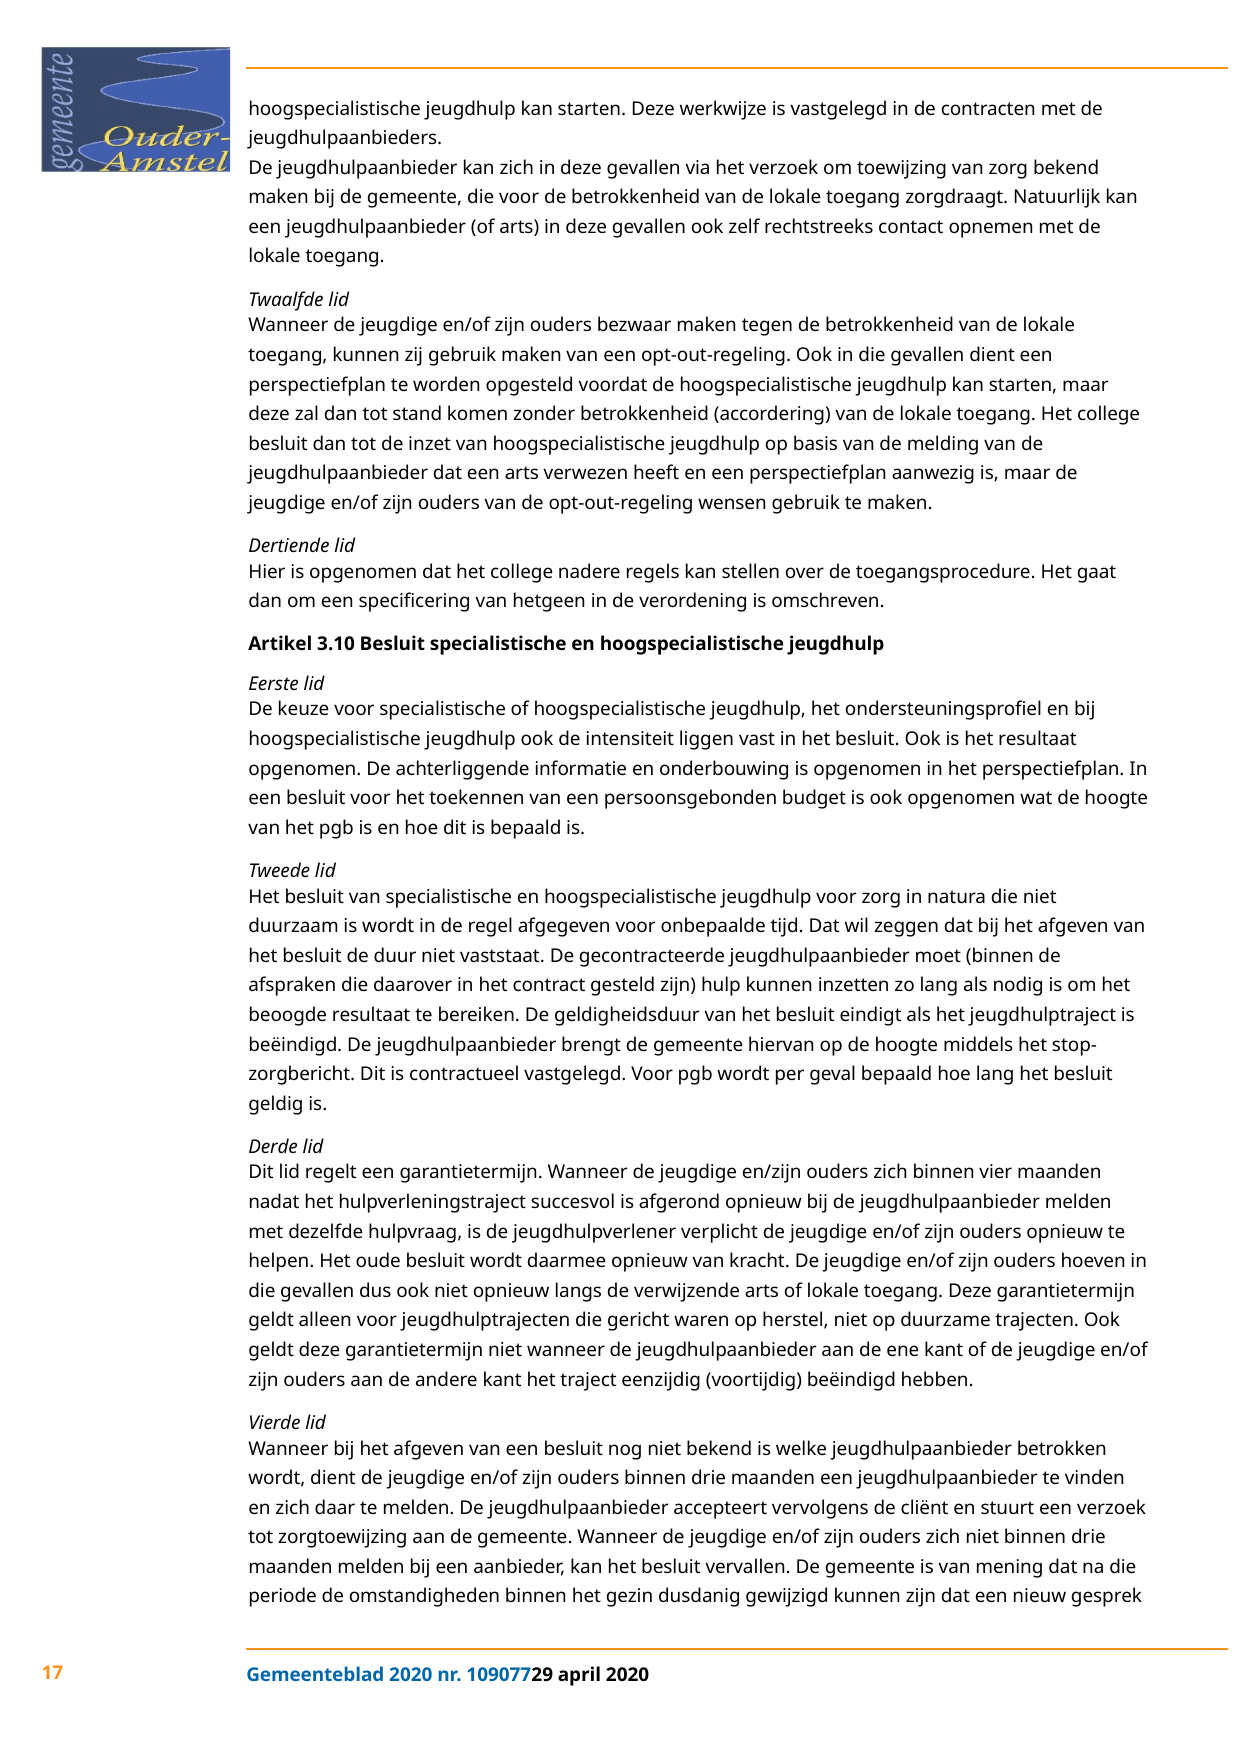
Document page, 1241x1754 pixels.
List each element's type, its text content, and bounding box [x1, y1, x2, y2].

text Wanneer de jeugdige en/of zijn ouders bezwaar maken tegen de betrokkenheid van de lokale toegang, kunnen zij gebruik maken van een opt-out-regeling. Ook in die gevallen dient een perspectiefplan te worden opgesteld voordat de hoogspecialistische jeugdhulp kan starten, maar deze zal dan tot stand komen zonder betrokkenheid (accordering) van de lokale toegang. Het college besluit dan tot de inzet van hoogspecialistische jeugdhulp op basis van de melding van de jeugdhulpaanbieder dat een arts verwezen heeft en een perspectiefplan aanwezig is, maar de jeugdige en/of zijn ouders van de opt-out-regeling wensen gebruik te maken. [248, 312, 1152, 515]
text Het besluit van specialistische en hoogspecialistische jeugdhulp voor zorg in natura die niet duurzaam is wordt in de regel afgegeven voor onbepaalde tijd. Dat wil zeggen dat bij het afgeven van het besluit de duur niet vaststaat. De gecontracteerde jeugdhulpaanbieder moet (binnen de afspraken die daarover in het contract gesteld zijn) hulp kunnen inzetten zo lang als nodig is om het beoogde resultaat te bereiken. De geldigheidsduur van het besluit eindigt als het jeugdhulptraject is beëindigd. De jeugdhulpaanbieder brengt de gemeente hiervan op de hoogte middels het stop-zorgbericht. Dit is contractueel vastgelegd. Voor pgb wordt per geval bepaald hoe lang het besluit geldig is. [248, 883, 1152, 1116]
text Vierde lid [248, 1409, 1152, 1435]
text Twaalfde lid [248, 286, 1152, 312]
text Hier is opgenomen dat het college nadere regels kan stellen over de toegangsprocedure. Het gaat dan om een specificering van hetgeen in de verordening is omschreven. [248, 558, 1152, 613]
text Dit lid regelt een garantietermijn. Wanneer de jeugdige en/zijn ouders zich binnen vier maanden nadat het hulpverleningstraject succesvol is afgerond opnieuw bij de jeugdhulpaanbieder melden met dezelfde hulpvraag, is de jeugdhulpverlener verplicht de jeugdige en/of zijn ouders opnieuw te helpen. Het oude besluit wordt daarmee opnieuw van kracht. De jeugdige en/of zijn ouders hoeven in die gevallen dus ook niet opnieuw langs de verwijzende arts of lokale toegang. Deze garantietermijn geldt alleen voor jeugdhulptrajecten die gericht waren op herstel, niet op duurzame trajecten. Ook geldt deze garantietermijn niet wanneer de jeugdhulpaanbieder aan de ene kant of de jeugdige en/of zijn ouders aan de andere kant het traject eenzijdig (voortijdig) beëindigd hebben. [248, 1159, 1152, 1392]
text Tweede lid [248, 857, 1152, 883]
text Wanneer bij het afgeven van een besluit nog niet bekend is welke jeugdhulpaanbieder betrokken wordt, dient de jeugdige en/of zijn ouders binnen drie maanden een jeugdhulpaanbieder te vinden en zich daar te melden. De jeugdhulpaanbieder accepteert vervolgens de cliënt en stuurt een verzoek tot zorgtoewijzing aan de gemeente. Wanneer de jeugdige en/of zijn ouders zich niet binnen drie maanden melden bij een aanbieder, kan het besluit vervallen. De gemeente is van mening dat na die periode de omstandigheden binnen het gezin dusdanig gewijzigd kunnen zijn dat een nieuw gesprek [248, 1435, 1152, 1608]
text Eerste lid [248, 670, 1152, 696]
text De keuze voor specialistische of hoogspecialistische jeugdhulp, het ondersteuningsprofiel en bij hoogspecialistische jeugdhulp ook de intensiteit liggen vast in het besluit. Ook is het resultaat opgenomen. De achterliggende informatie en onderbouwing is opgenomen in het perspectiefplan. In een besluit voor het toekennen van een persoonsgebonden budget is ook opgenomen wat de hoogte van het pgb is en hoe dit is bepaald is. [248, 696, 1152, 840]
text Derde lid [248, 1133, 1152, 1159]
text Artikel 3.10 Besluit specialistische en hoogspecialistische jeugdhulp [248, 631, 1152, 656]
text De jeugdhulpaanbieder kan zich in deze gevallen via het verzoek om toewijzing van zorg bekend maken bij de gemeente, die voor de betrokkenheid van de lokale toegang zorgdraagt. Natuurlijk kan een jeugdhulpaanbieder (of arts) in deze gevallen ook zelf rechtstreeks contact opnemen met de lokale toegang. [248, 154, 1152, 268]
picture [41, 47, 231, 172]
text hoogspecialistische jeugdhulp kan starten. Deze werkwijze is vastgelegd in de contracten met de jeugdhulpaanbieders. [248, 95, 1152, 150]
text Dertiende lid [248, 532, 1152, 558]
